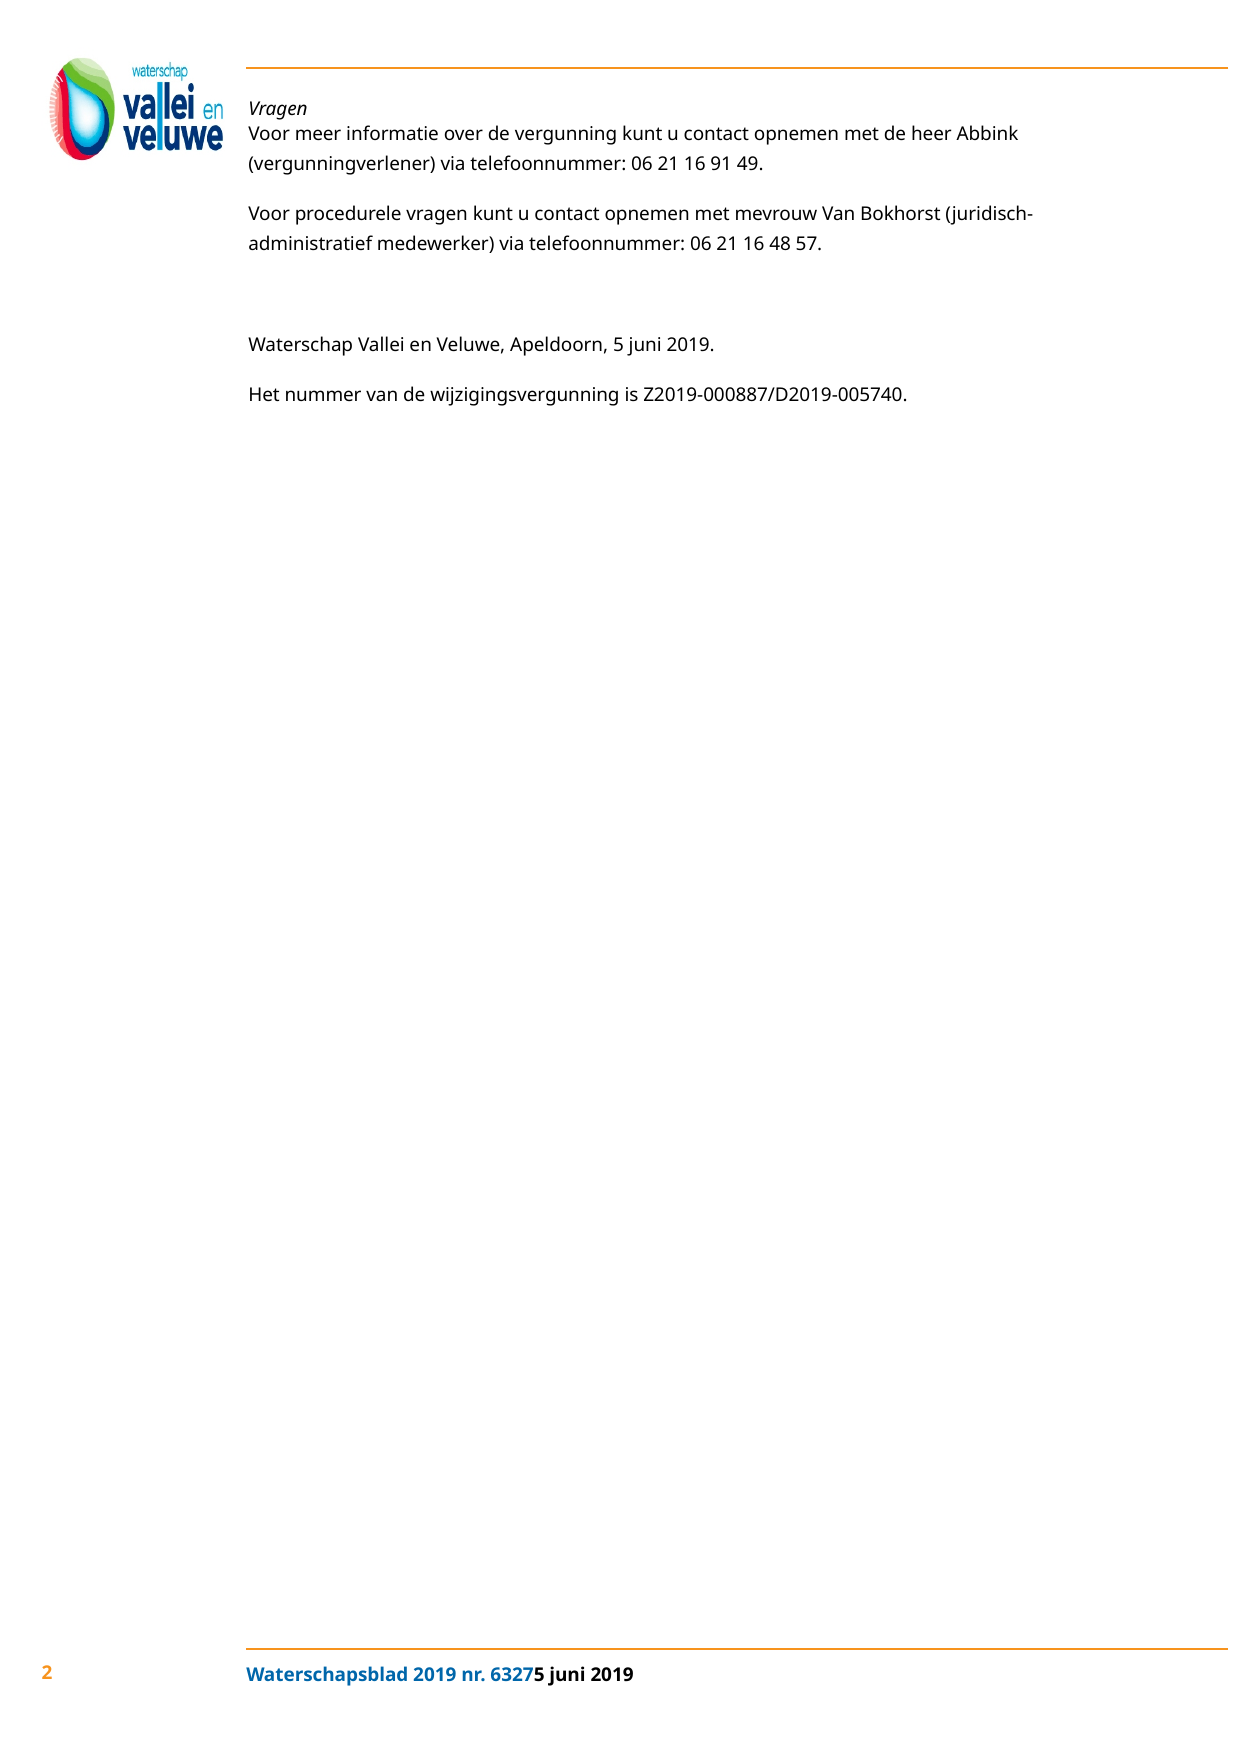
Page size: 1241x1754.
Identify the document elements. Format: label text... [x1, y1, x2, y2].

picture [41, 47, 231, 172]
text Het nummer van de wijzigingsvergunning is Z2019-000887/D2019-005740. [248, 381, 1152, 407]
text Voor procedurele vragen kunt u contact opnemen met mevrouw Van Bokhorst (juridisch-administratief medewerker) via telefoonnummer: 06 21 16 48 57. [248, 201, 1152, 256]
text Waterschap Vallei en Veluwe, Apeldoorn, 5 juni 2019. [248, 331, 1152, 357]
text Voor meer informatie over de vergunning kunt u contact opnemen met de heer Abbink (vergunningverlener) via telefoonnummer: 06 21 16 91 49. [248, 121, 1152, 176]
text Vragen [248, 95, 1152, 121]
